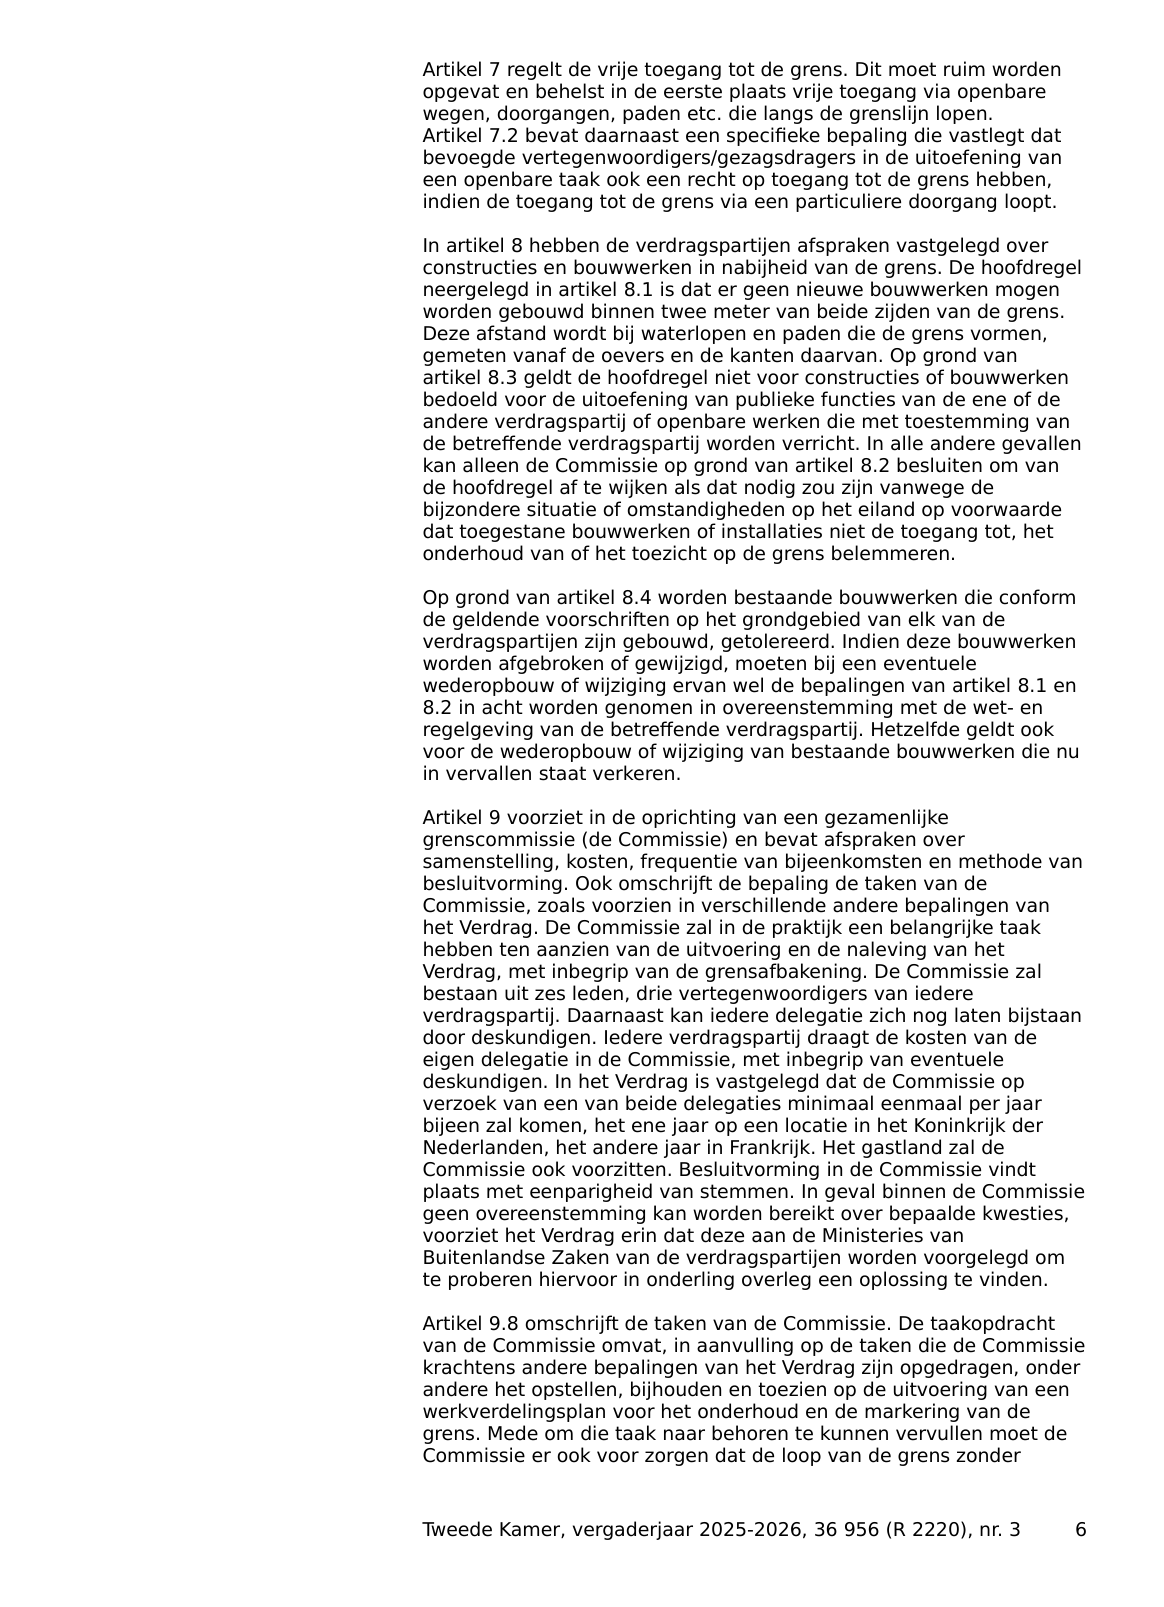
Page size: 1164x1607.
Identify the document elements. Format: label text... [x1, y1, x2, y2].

text Artikel 7 regelt de vrije toegang tot de grens. Dit moet ruim worden opgevat en behelst in de eerste plaats vrije toegang via openbare wegen, doorgangen, paden etc. die langs de grenslijn lopen. Artikel 7.2 bevat daarnaast een specifieke bepaling die vastlegt dat bevoegde vertegenwoordigers/gezagsdragers in de uitoefening van een openbare taak ook een recht op toegang tot de grens hebben, indien de toegang tot de grens via een particuliere doorgang loopt. [422, 59, 1087, 213]
text Artikel 9.8 omschrijft de taken van de Commissie. De taakopdracht van de Commissie omvat, in aanvulling op de taken die de Commissie krachtens andere bepalingen van het Verdrag zijn opgedragen, onder andere het opstellen, bijhouden en toezien op de uitvoering van een werkverdelingsplan voor het onderhoud en de markering van de grens. Mede om die taak naar behoren te kunnen vervullen moet de Commissie er ook voor zorgen dat de loop van de grens zonder [422, 1313, 1087, 1467]
text Op grond van artikel 8.4 worden bestaande bouwwerken die conform de geldende voorschriften op het grondgebied van elk van de verdragspartijen zijn gebouwd, getolereerd. Indien deze bouwwerken worden afgebroken of gewijzigd, moeten bij een eventuele wederopbouw of wijziging ervan wel de bepalingen van artikel 8.1 en 8.2 in acht worden genomen in overeenstemming met de wet- en regelgeving van de betreffende verdragspartij. Hetzelfde geldt ook voor de wederopbouw of wijziging van bestaande bouwwerken die nu in vervallen staat verkeren. [422, 587, 1087, 785]
text In artikel 8 hebben de verdragspartijen afspraken vastgelegd over constructies en bouwwerken in nabijheid van de grens. De hoofdregel neergelegd in artikel 8.1 is dat er geen nieuwe bouwwerken mogen worden gebouwd binnen twee meter van beide zijden van de grens. Deze afstand wordt bij waterlopen en paden die de grens vormen, gemeten vanaf de oevers en de kanten daarvan. Op grond van artikel 8.3 geldt de hoofdregel niet voor constructies of bouwwerken bedoeld voor de uitoefening van publieke functies van de ene of de andere verdragspartij of openbare werken die met toestemming van de betreffende verdragspartij worden verricht. In alle andere gevallen kan alleen de Commissie op grond van artikel 8.2 besluiten om van de hoofdregel af te wijken als dat nodig zou zijn vanwege de bijzondere situatie of omstandigheden op het eiland op voorwaarde dat toegestane bouwwerken of installaties niet de toegang tot, het onderhoud van of het toezicht op de grens belemmeren. [422, 235, 1087, 565]
text Artikel 9 voorziet in de oprichting van een gezamenlijke grenscommissie (de Commissie) en bevat afspraken over samenstelling, kosten, frequentie van bijeenkomsten en methode van besluitvorming. Ook omschrijft de bepaling de taken van de Commissie, zoals voorzien in verschillende andere bepalingen van het Verdrag. De Commissie zal in de praktijk een belangrijke taak hebben ten aanzien van de uitvoering en de naleving van het Verdrag, met inbegrip van de grensafbakening. De Commissie zal bestaan uit zes leden, drie vertegenwoordigers van iedere verdragspartij. Daarnaast kan iedere delegatie zich nog laten bijstaan door deskundigen. Iedere verdragspartij draagt de kosten van de eigen delegatie in de Commissie, met inbegrip van eventuele deskundigen. In het Verdrag is vastgelegd dat de Commissie op verzoek van een van beide delegaties minimaal eenmaal per jaar bijeen zal komen, het ene jaar op een locatie in het Koninkrijk der Nederlanden, het andere jaar in Frankrijk. Het gastland zal de Commissie ook voorzitten. Besluitvorming in de Commissie vindt plaats met eenparigheid van stemmen. In geval binnen de Commissie geen overeenstemming kan worden bereikt over bepaalde kwesties, voorziet het Verdrag erin dat deze aan de Ministeries van Buitenlandse Zaken van de verdragspartijen worden voorgelegd om te proberen hiervoor in onderling overleg een oplossing te vinden. [422, 807, 1087, 1291]
